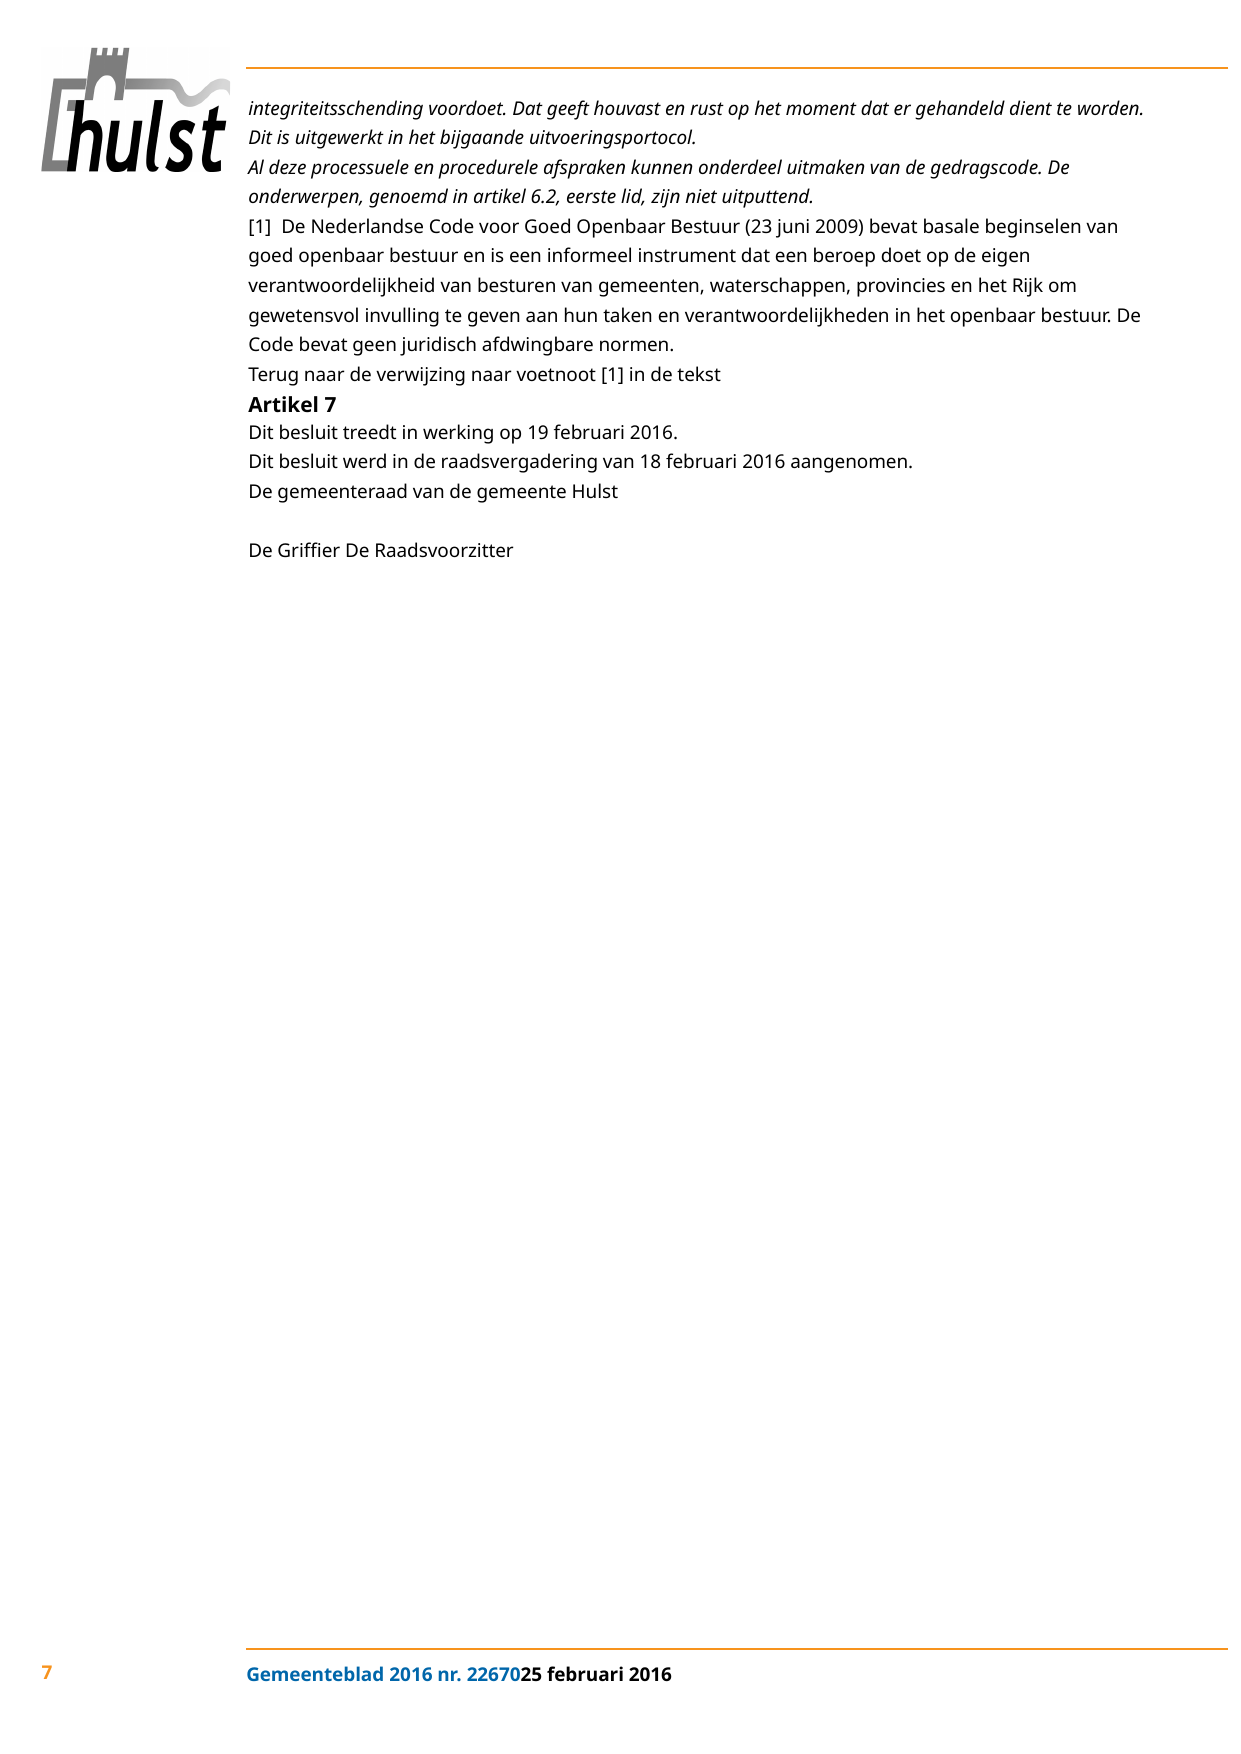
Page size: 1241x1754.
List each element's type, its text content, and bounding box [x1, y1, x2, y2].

text integriteitsschending voordoet. Dat geeft houvast en rust op het moment dat er gehandeld dient te worden. Dit is uitgewerkt in het bijgaande uitvoeringsportocol. [248, 95, 1152, 150]
text Dit besluit treedt in werking op 19 februari 2016. [248, 419, 1152, 445]
text Al deze processuele en procedurele afspraken kunnen onderdeel uitmaken van de gedragscode. De onderwerpen, genoemd in artikel 6.2, eerste lid, zijn niet uitputtend. [248, 154, 1152, 209]
text [1] De Nederlandse Code voor Goed Openbaar Bestuur (23 juni 2009) bevat basale beginselen van goed openbaar bestuur en is een informeel instrument dat een beroep doet op de eigen verantwoordelijkheid van besturen van gemeenten, waterschappen, provincies en het Rijk om gewetensvol invulling te geven aan hun taken en verantwoordelijkheden in het openbaar bestuur. De Code bevat geen juridisch afdwingbare normen. [248, 213, 1152, 357]
text Artikel 7 [248, 391, 1152, 419]
text De Griffier De Raadsvoorzitter [248, 537, 1152, 563]
text Dit besluit werd in de raadsvergadering van 18 februari 2016 aangenomen. [248, 449, 1152, 474]
text De gemeenteraad van de gemeente Hulst [248, 478, 1152, 504]
text Terug naar de verwijzing naar voetnoot [1] in de tekst [248, 361, 1152, 387]
picture [41, 47, 231, 172]
